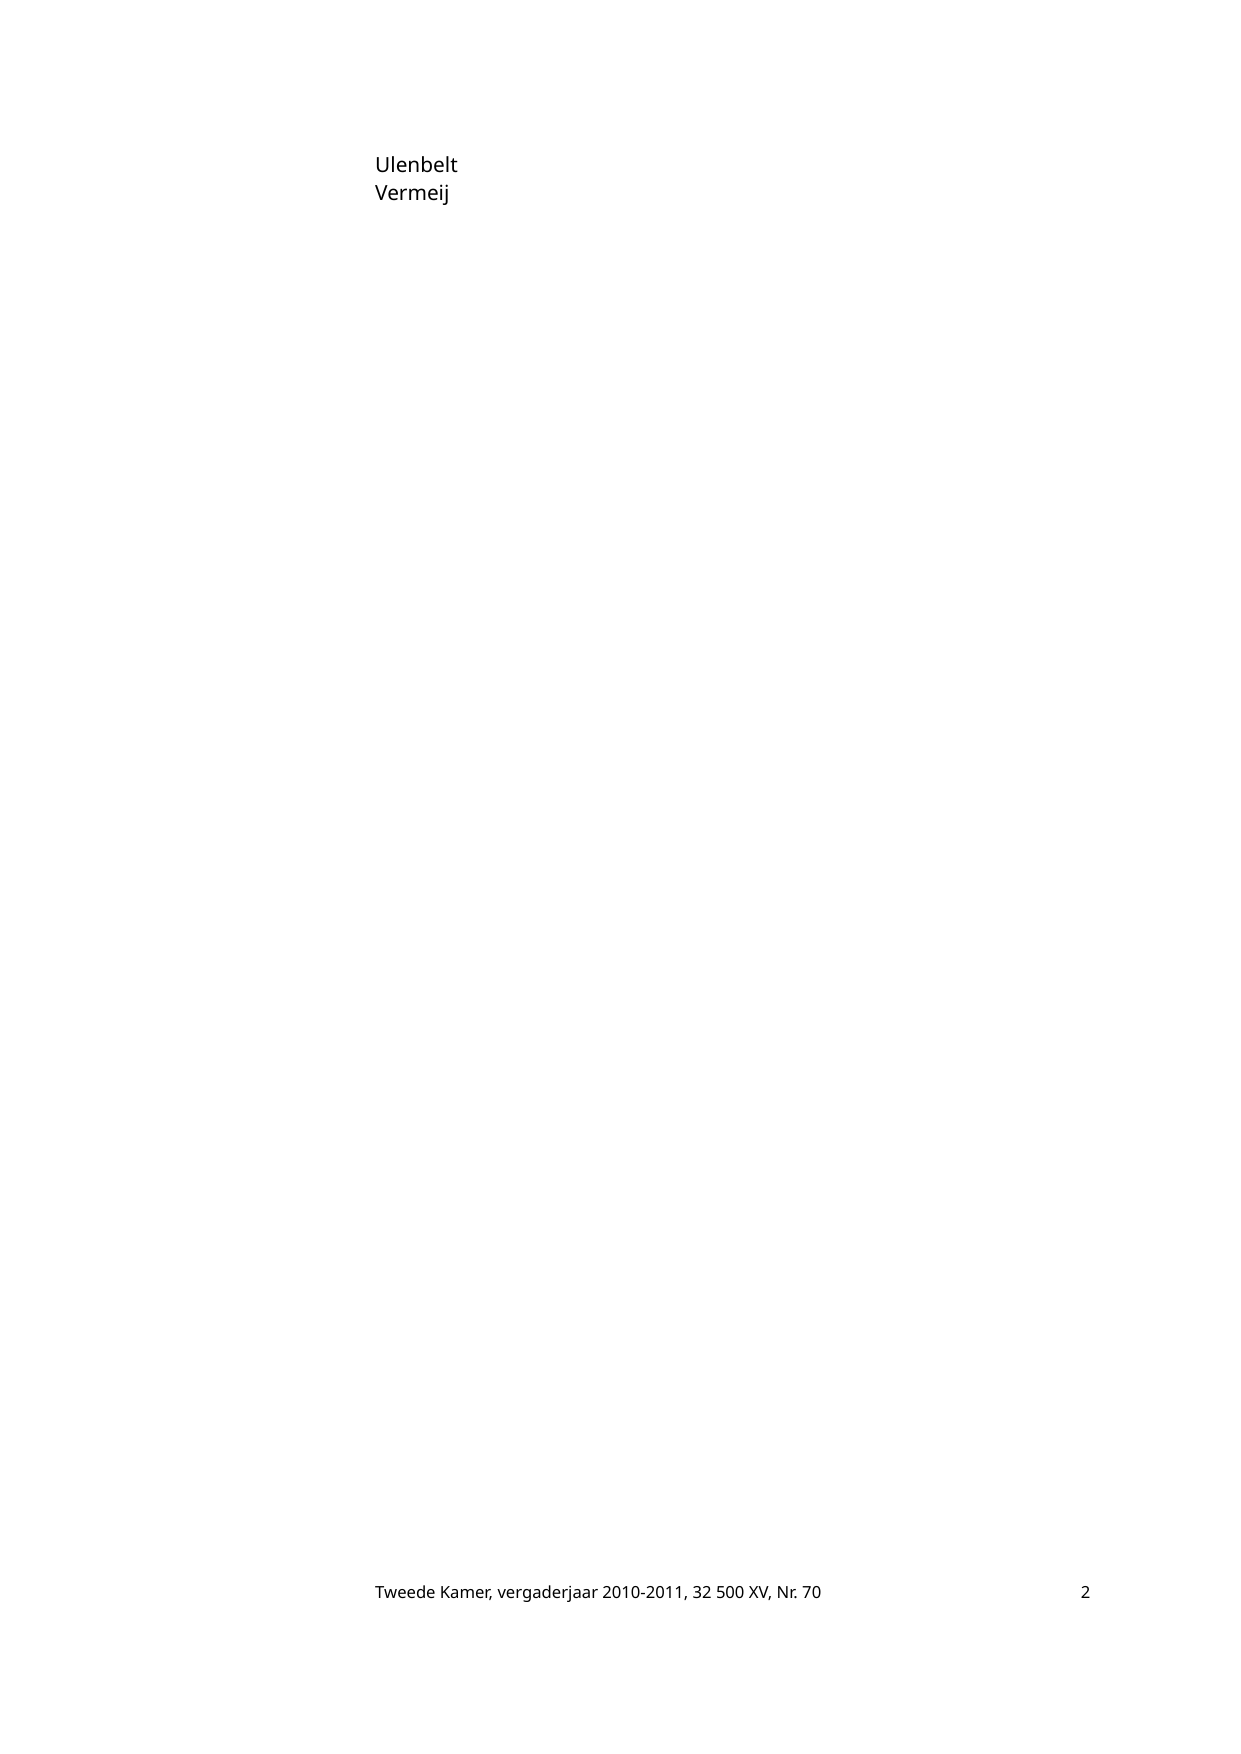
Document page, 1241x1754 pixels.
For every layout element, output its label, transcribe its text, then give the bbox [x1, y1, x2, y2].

text Vermeij [375, 178, 1090, 207]
text Ulenbelt [375, 150, 1090, 178]
